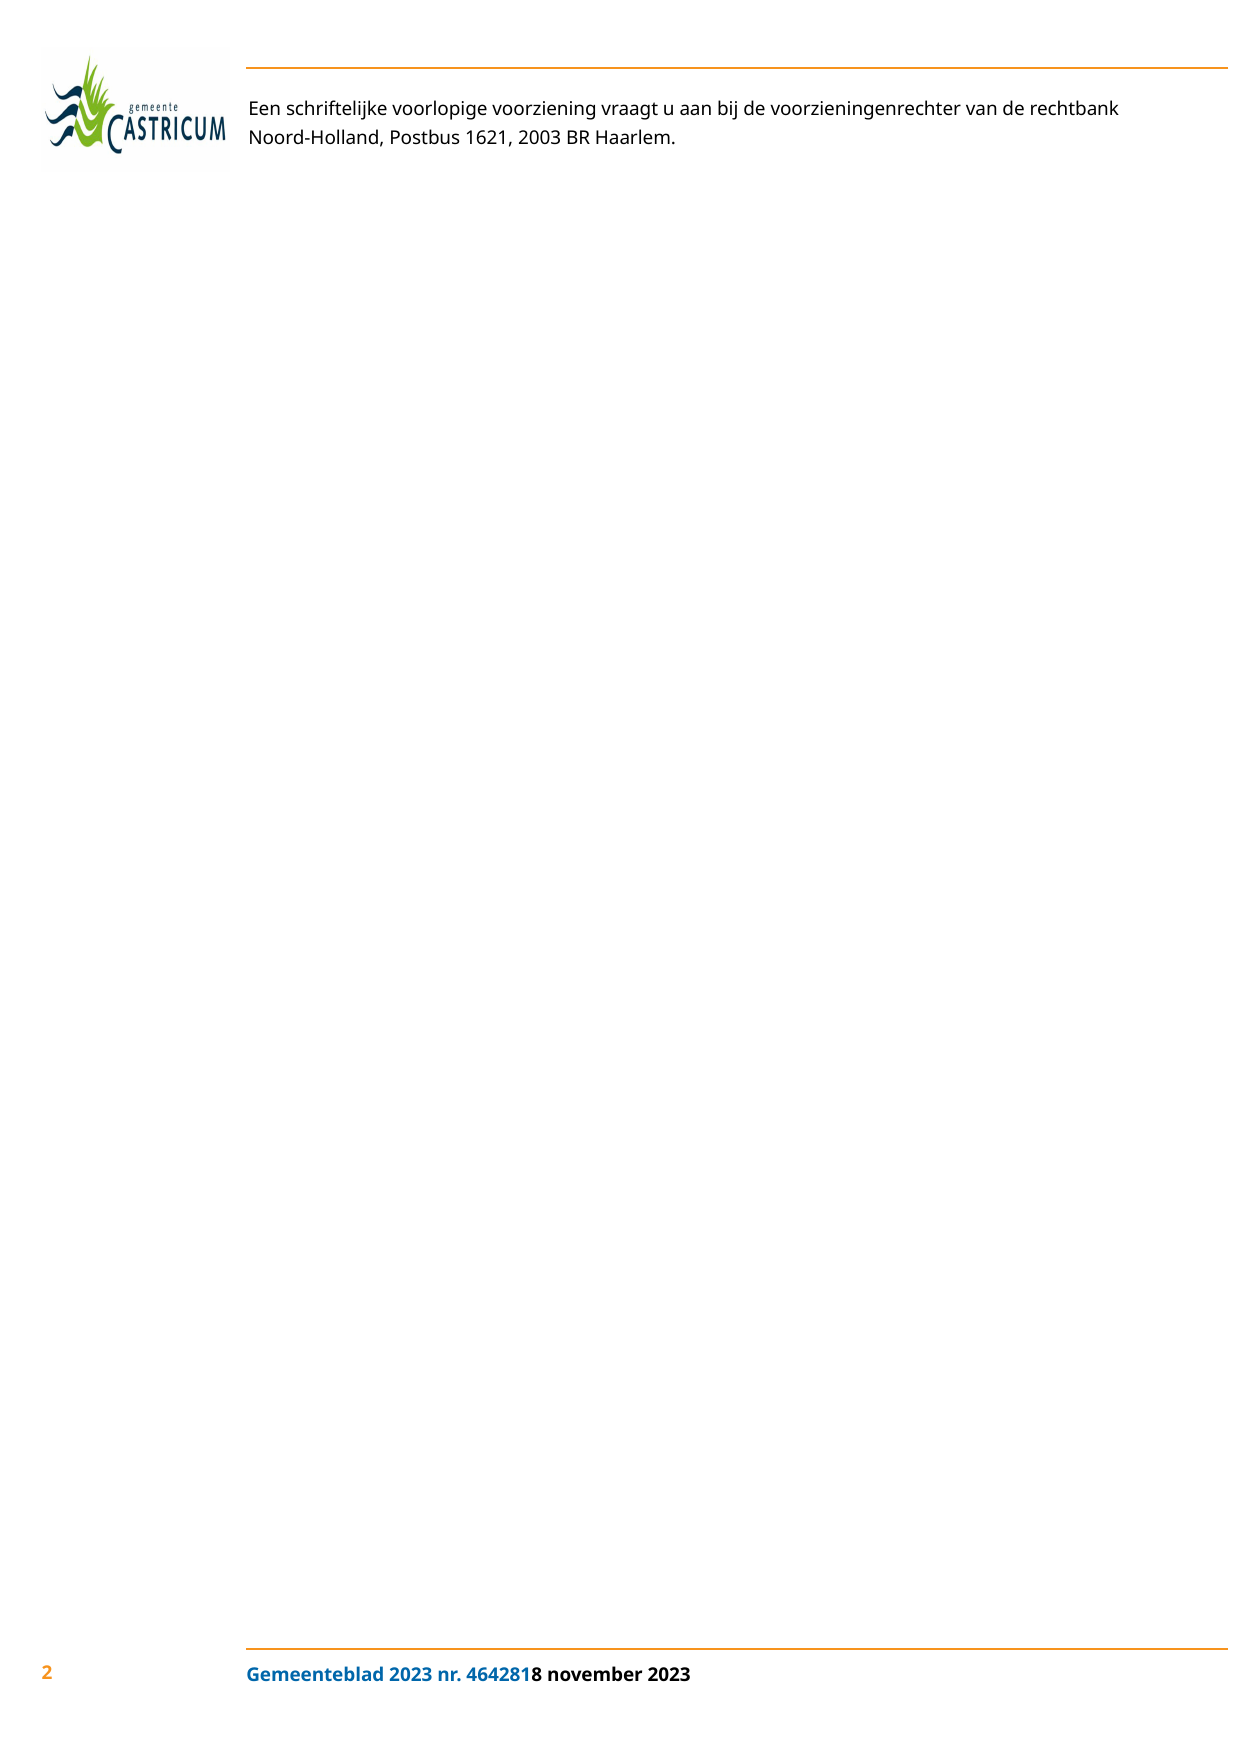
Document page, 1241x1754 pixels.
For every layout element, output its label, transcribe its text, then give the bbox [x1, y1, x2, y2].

picture [41, 47, 231, 172]
text Een schriftelijke voorlopige voorziening vraagt u aan bij de voorzieningenrechter van de rechtbank Noord-Holland, Postbus 1621, 2003 BR Haarlem. [248, 95, 1152, 150]
